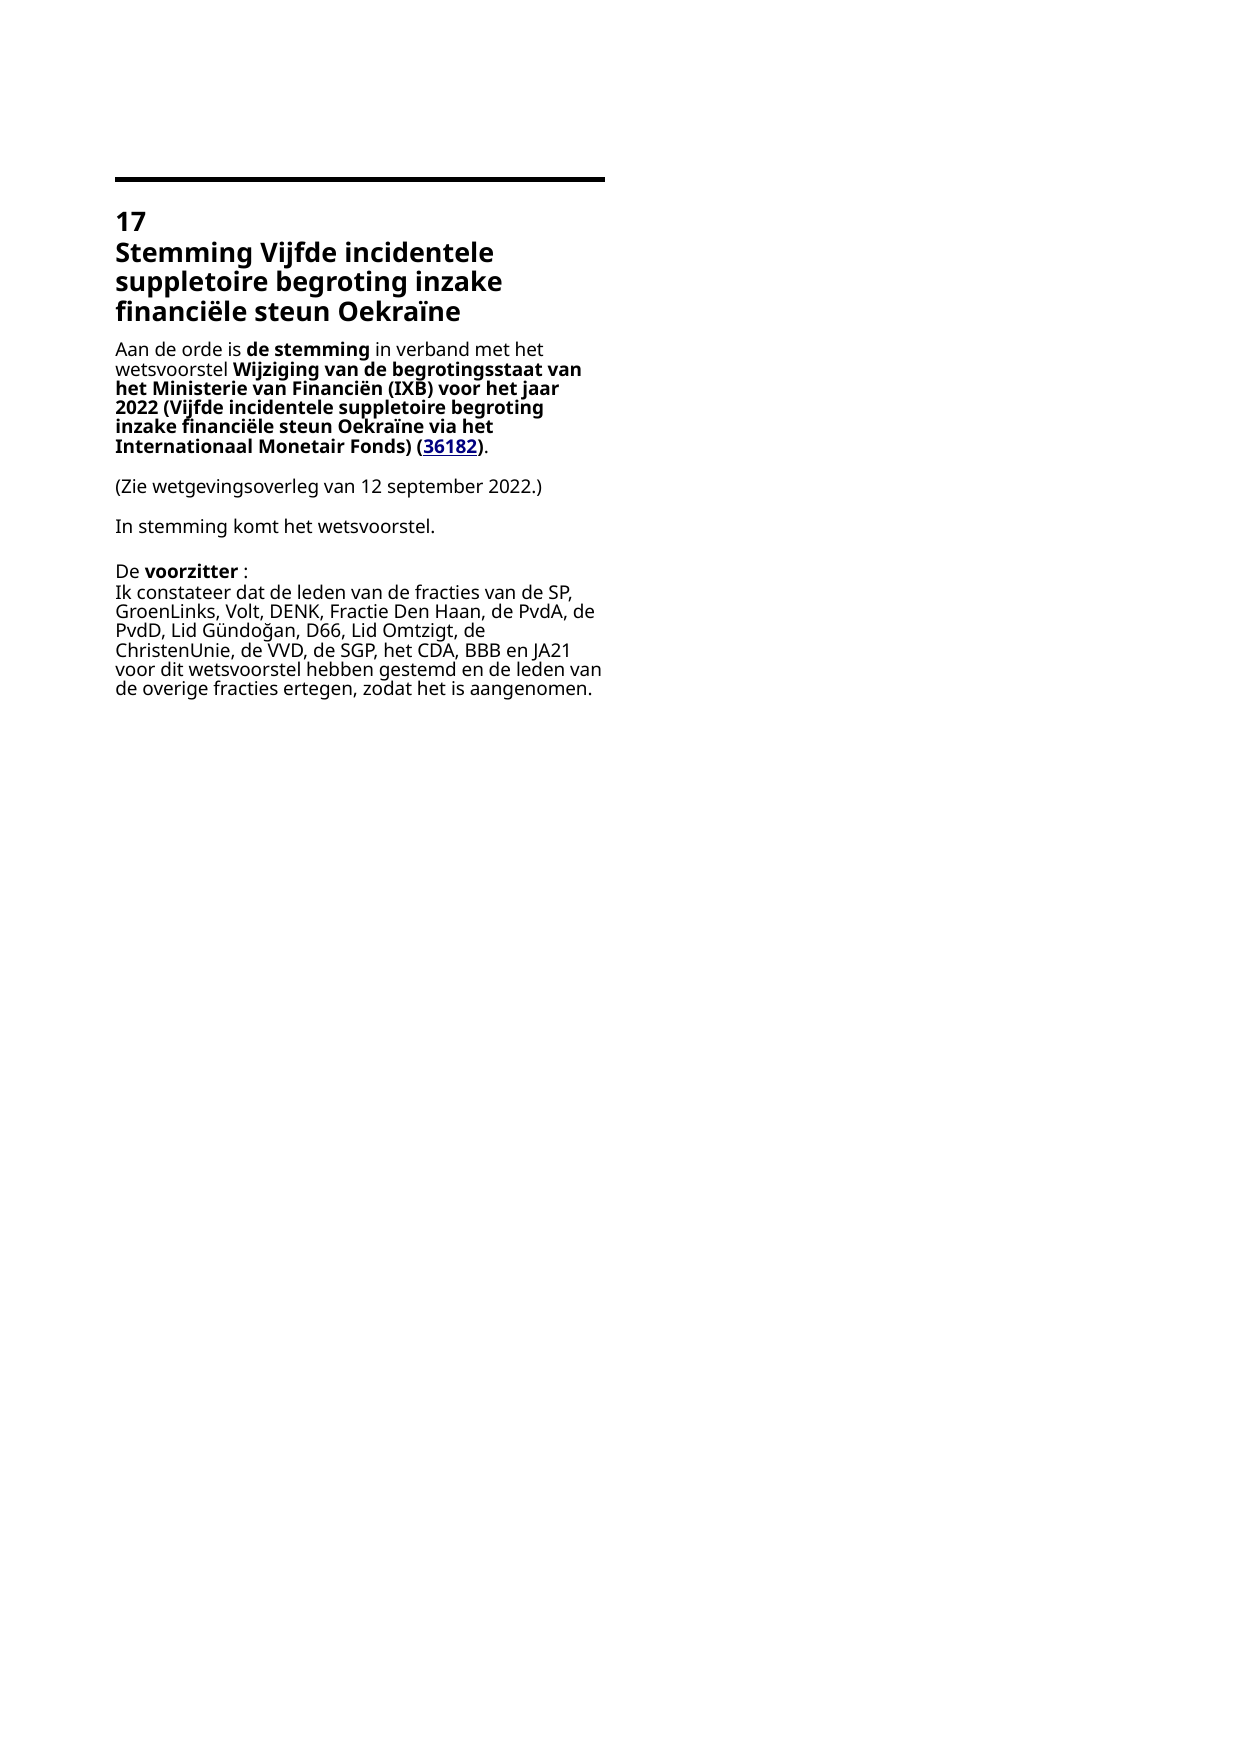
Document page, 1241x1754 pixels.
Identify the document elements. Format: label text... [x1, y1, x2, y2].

text De voorzitter : [115, 558, 605, 584]
text Ik constateer dat de leden van de fracties van de SP, GroenLinks, Volt, DENK, Fractie Den Haan, de PvdA, de PvdD, Lid Gündoğan, D66, Lid Omtzigt, de ChristenUnie, de VVD, de SGP, het CDA, BBB en JA21 voor dit wetsvoorstel hebben gestemd en de leden van de overige fracties ertegen, zodat het is aangenomen. [115, 584, 605, 699]
text Aan de orde is de stemming in verband met het wetsvoorstel Wijziging van de begrotingsstaat van het Ministerie van Financiën (IXB) voor het jaar 2022 (Vijfde incidentele suppletoire begroting inzake financiële steun Oekraïne via het Internationaal Monetair Fonds) (36182). [115, 341, 605, 457]
text (Zie wetgevingsoverleg van 12 september 2022.) [115, 478, 605, 497]
text In stemming komt het wetsvoorstel. [115, 518, 605, 537]
text Stemming Vijfde incidentele suppletoire begroting inzake financiële steun Oekraïne [115, 239, 605, 341]
text 17 [115, 203, 605, 239]
